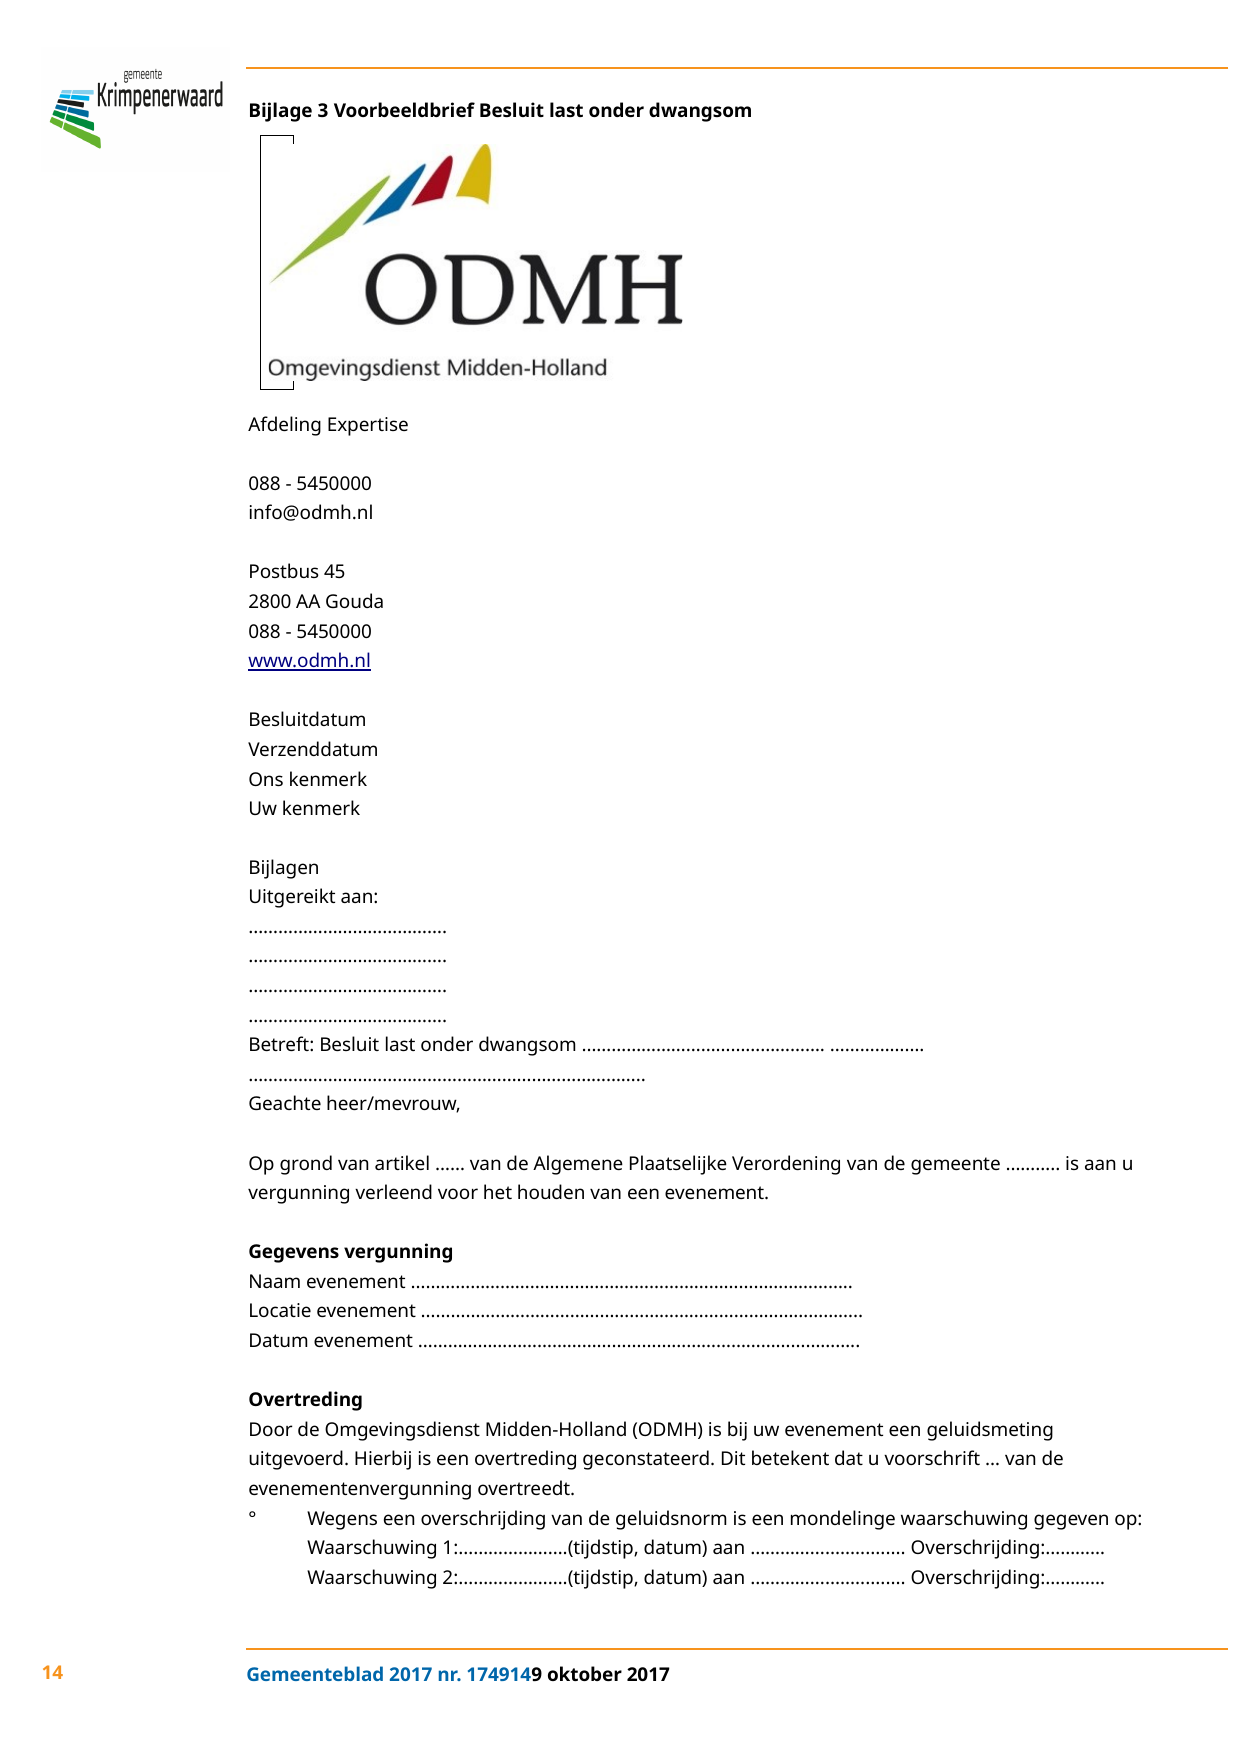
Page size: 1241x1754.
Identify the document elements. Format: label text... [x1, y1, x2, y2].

list Waarschuwing 1:………………….(tijdstip, datum) aan …………................... Overschrijding:………… [248, 1534, 1152, 1560]
text Door de Omgevingsdienst Midden-Holland (ODMH) is bij uw evenement een geluidsmeting uitgevoerd. Hierbij is een overtreding geconstateerd. Dit betekent dat u voorschrift … van de evenementenvergunning overtreedt. [248, 1416, 1152, 1501]
text Bijlage 3 Voorbeeldbrief Besluit last onder dwangsom [248, 95, 1152, 123]
text Datum evenement …………………………………………………………………………….. [248, 1327, 1152, 1353]
text …………………………………. [248, 913, 1152, 939]
text Uitgereikt aan: [248, 883, 1152, 909]
picture [41, 47, 231, 172]
list Wegens een overschrijding van de geluidsnorm is een mondelinge waarschuwing gegeven op: [248, 1505, 1152, 1531]
text Betreft: Besluit last onder dwangsom …………………………………………. ……………….…………………………………………………………………….. [248, 1031, 1152, 1087]
text …………………………………. [248, 943, 1152, 968]
picture [268, 144, 683, 381]
list Waarschuwing 2:………………….(tijdstip, datum) aan …………................... Overschrijding:………… [248, 1564, 1152, 1590]
text Gegevens vergunning [248, 1238, 1152, 1264]
table_header Afdeling Expertise 088 - 5450000 info@odmh.nl Postbus 45 2800 AA Gouda 088 - 5450000 www.odmh.nl Besluitdatum Verzenddatum Ons kenmerk Uw kenmerk Bijlagen [248, 411, 1152, 880]
text Overtreding [248, 1386, 1152, 1412]
text Locatie evenement …………………………………………………………………………….. [248, 1298, 1152, 1323]
text …………………………………. [248, 1002, 1152, 1028]
text Naam evenement …………………………………………………………………………….. [248, 1268, 1152, 1294]
text Op grond van artikel …… van de Algemene Plaatselijke Verordening van de gemeente ……….. is aan u vergunning verleend voor het houden van een evenement. [248, 1150, 1152, 1205]
text Geachte heer/mevrouw, [248, 1091, 1152, 1116]
text …………………………………. [248, 972, 1152, 998]
